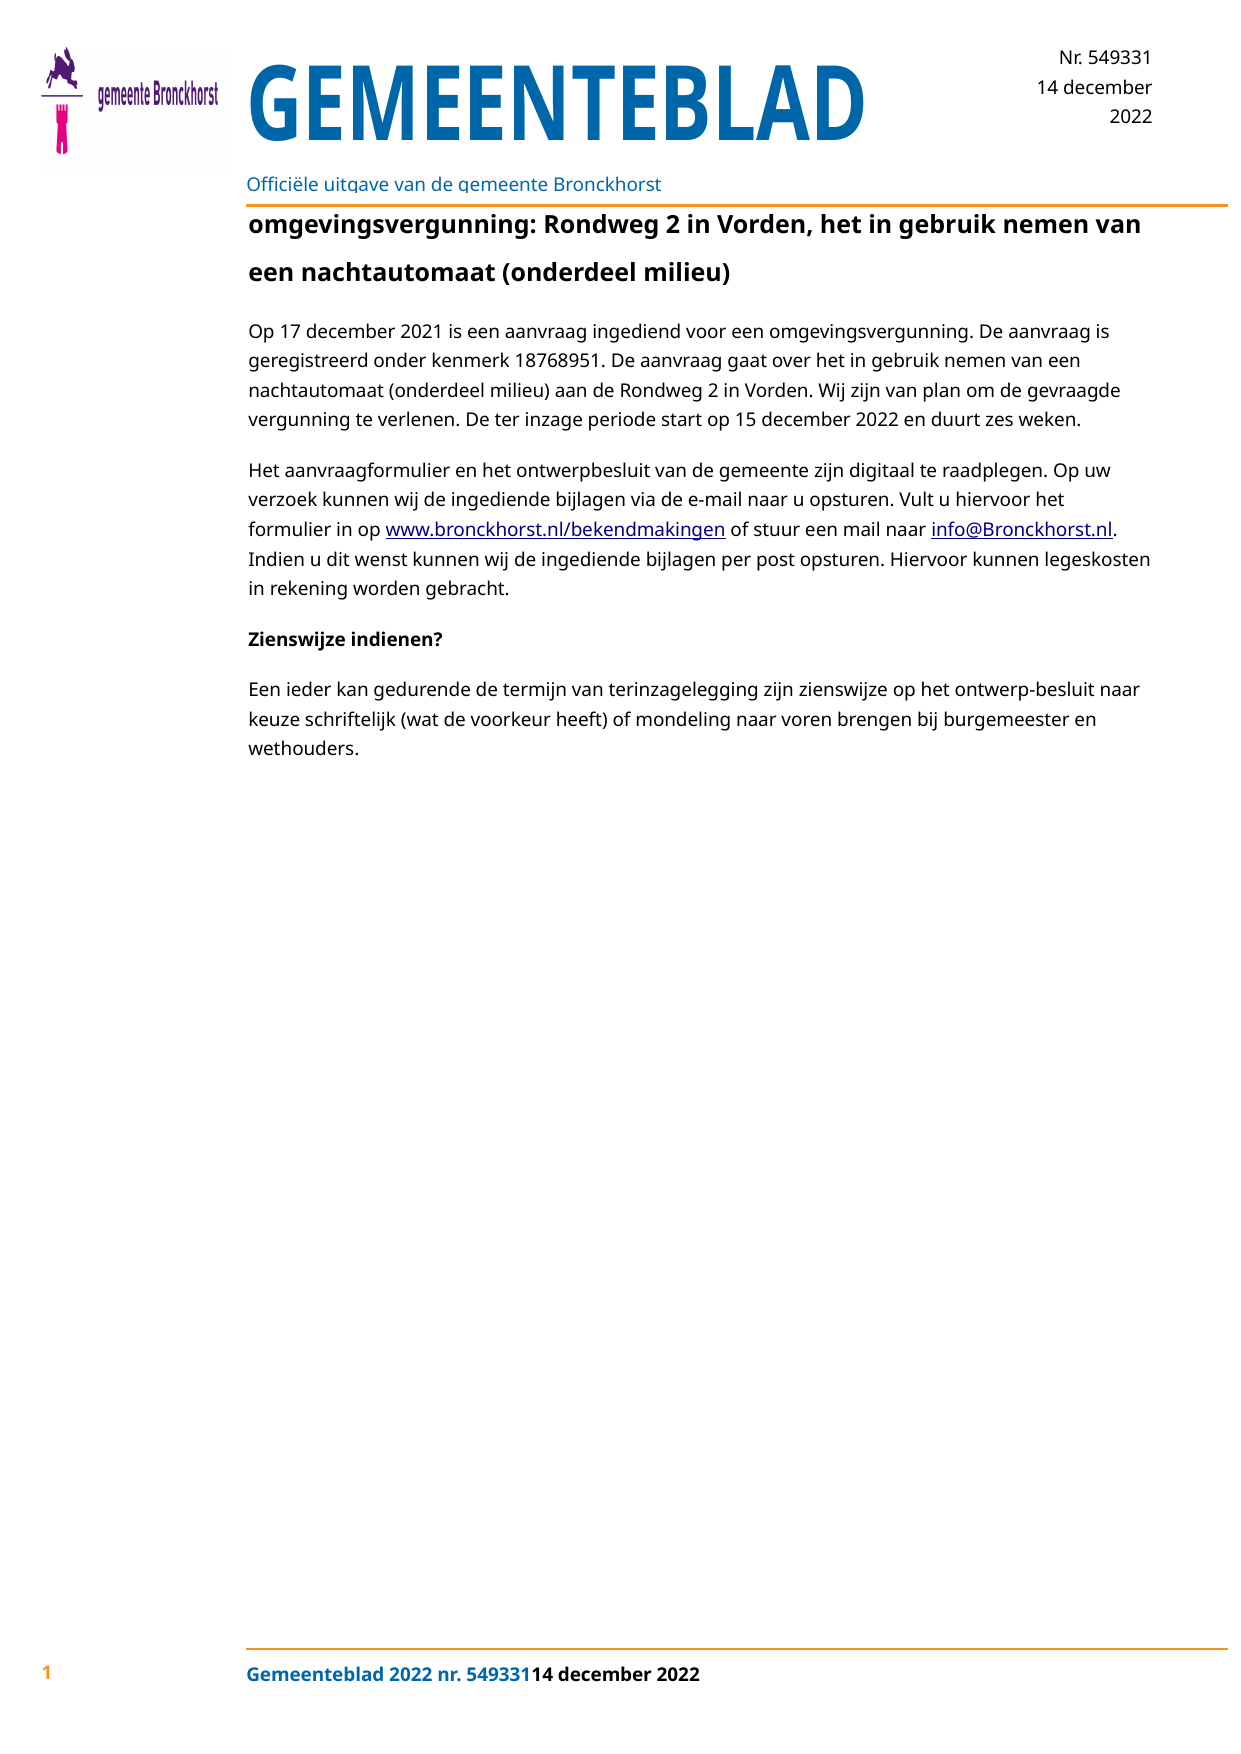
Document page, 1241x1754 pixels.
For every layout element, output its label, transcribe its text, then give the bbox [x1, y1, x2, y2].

text Een ieder kan gedurende de termijn van terinzagelegging zijn zienswijze op het ontwerp-besluit naar keuze schriftelijk (wat de voorkeur heeft) of mondeling naar voren brengen bij burgemeester en wethouders. [248, 676, 1152, 761]
picture [41, 47, 231, 172]
text omgevingsvergunning: Rondweg 2 in Vorden, het in gebruik nemen van een nachtautomaat (onderdeel milieu) [248, 207, 1152, 288]
text Zienswijze indienen? [248, 626, 1152, 652]
text Het aanvraagformulier en het ontwerpbesluit van de gemeente zijn digitaal te raadplegen. Op uw verzoek kunnen wij de ingediende bijlagen via de e-mail naar u opsturen. Vult u hiervoor het formulier in op www.bronckhorst.nl/bekendmakingen of stuur een mail naar info@Bronckhorst.nl. Indien u dit wenst kunnen wij de ingediende bijlagen per post opsturen. Hiervoor kunnen legeskosten in rekening worden gebracht. [248, 457, 1152, 601]
text Op 17 december 2021 is een aanvraag ingediend voor een omgevingsvergunning. De aanvraag is geregistreerd onder kenmerk 18768951. De aanvraag gaat over het in gebruik nemen van een nachtautomaat (onderdeel milieu) aan de Rondweg 2 in Vorden. Wij zijn van plan om de gevraagde vergunning te verlenen. De ter inzage periode start op 15 december 2022 en duurt zes weken. [248, 318, 1152, 432]
